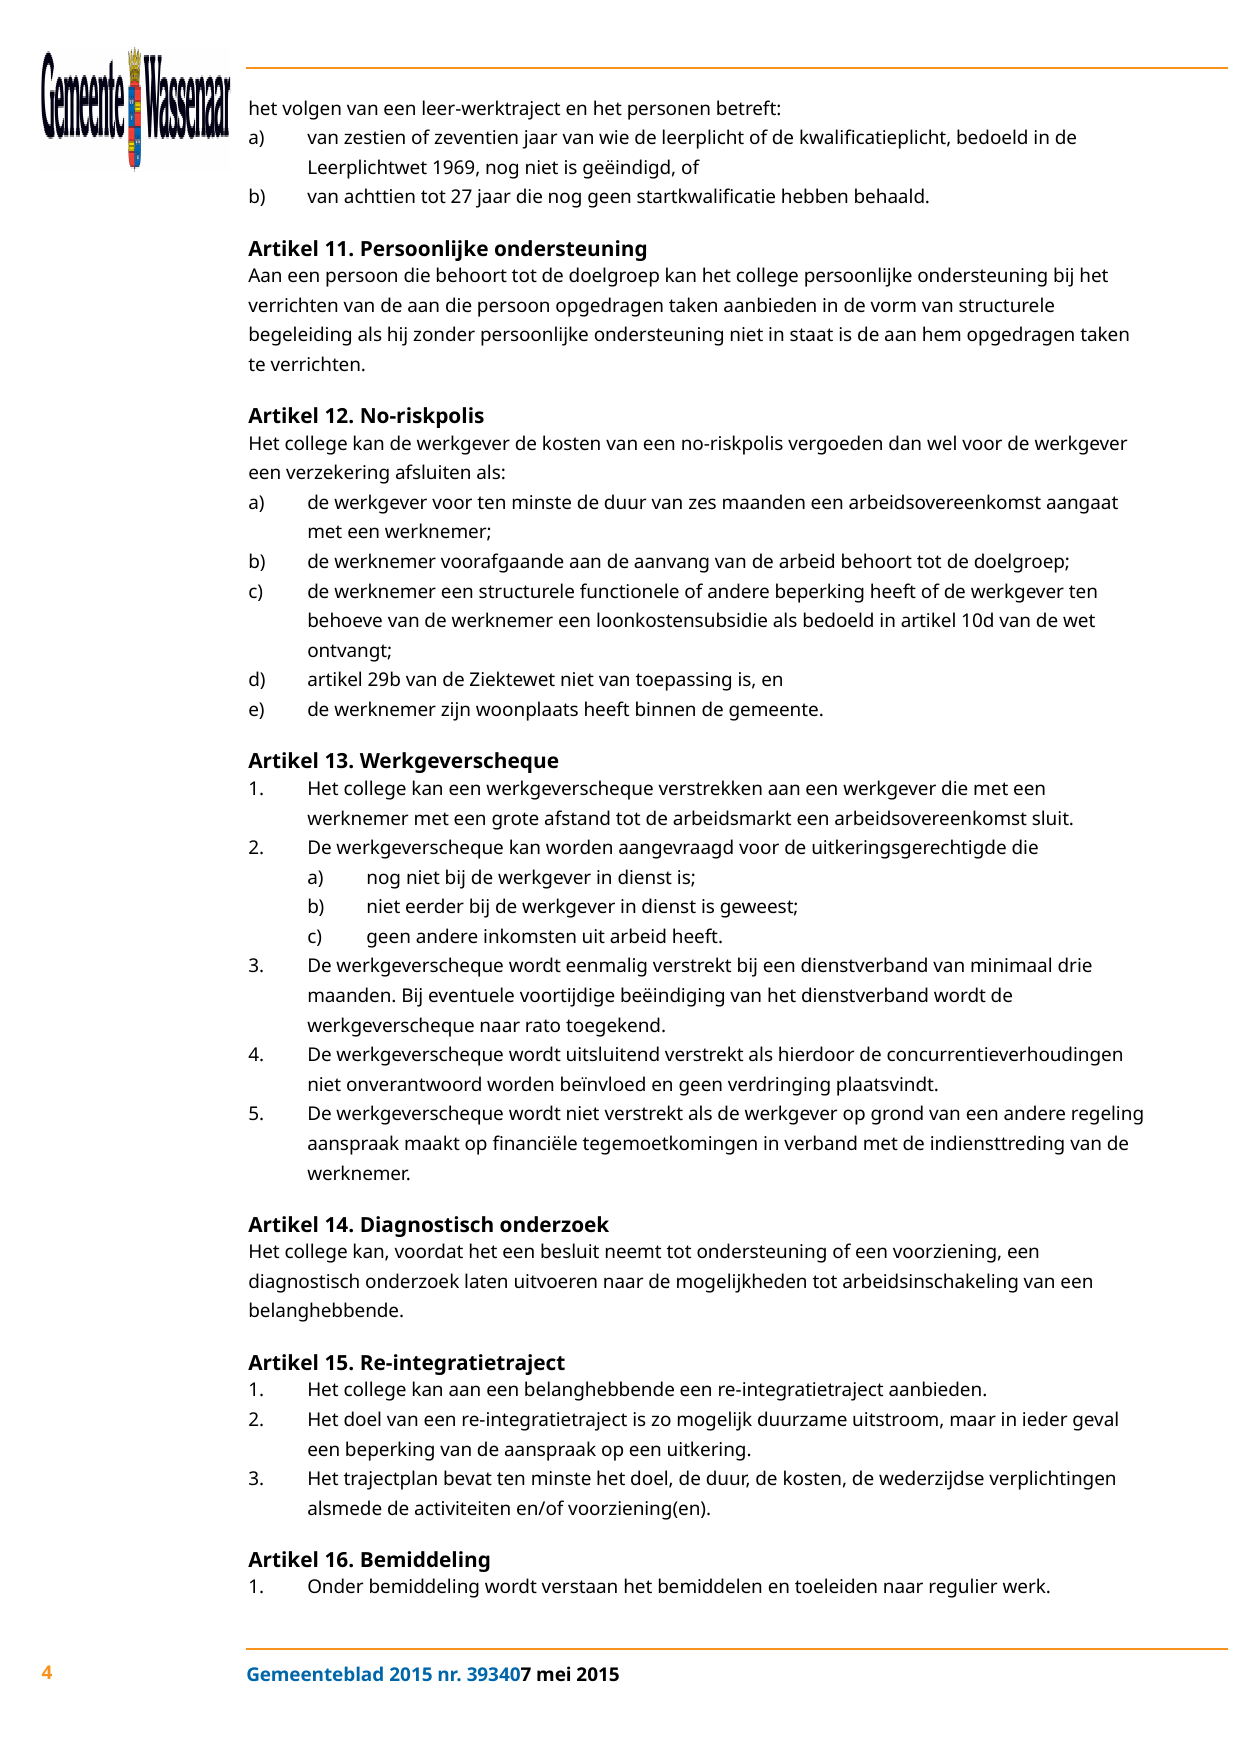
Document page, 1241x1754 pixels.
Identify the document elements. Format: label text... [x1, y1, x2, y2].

list Het doel van een re-integratietraject is zo mogelijk duurzame uitstroom, maar in ieder geval een beperking van de aanspraak op een uitkering. [248, 1406, 1152, 1461]
list De werkgeverscheque wordt eenmalig verstrekt bij een dienstverband van minimaal drie maanden. Bij eventuele voortijdige beëindiging van het dienstverband wordt de werkgeverscheque naar rato toegekend. [248, 953, 1152, 1037]
text Artikel 12. No-riskpolis [248, 402, 1152, 430]
text Artikel 16. Bemiddeling [248, 1545, 1152, 1574]
text Aan een persoon die behoort tot de doelgroep kan het college persoonlijke ondersteuning bij het verrichten van de aan die persoon opgedragen taken aanbieden in de vorm van structurele begeleiding als hij zonder persoonlijke ondersteuning niet in staat is de aan hem opgedragen taken te verrichten. [248, 262, 1152, 377]
text Het college kan de werkgever de kosten van een no-riskpolis vergoeden dan wel voor de werkgever een verzekering afsluiten als: [248, 430, 1152, 485]
text Artikel 14. Diagnostisch onderzoek [248, 1210, 1152, 1238]
list De werkgeverscheque wordt niet verstrekt als de werkgever op grond van een andere regeling aanspraak maakt op financiële tegemoetkomingen in verband met de indiensttreding van de werknemer. [248, 1101, 1152, 1185]
text Het college kan, voordat het een besluit neemt tot ondersteuning of een voorziening, een diagnostisch onderzoek laten uitvoeren naar de mogelijkheden tot arbeidsinschakeling van een belanghebbende. [248, 1238, 1152, 1323]
list geen andere inkomsten uit arbeid heeft. [307, 923, 1152, 949]
list de werknemer voorafgaande aan de aanvang van de arbeid behoort tot de doelgroep; [248, 548, 1152, 574]
list Het college kan aan een belanghebbende een re-integratietraject aanbieden. [248, 1377, 1152, 1402]
list de werknemer zijn woonplaats heeft binnen de gemeente. [248, 696, 1152, 722]
list De werkgeverscheque wordt uitsluitend verstrekt als hierdoor de concurrentieverhoudingen niet onverantwoord worden beïnvloed en geen verdringing plaatsvindt. [248, 1041, 1152, 1097]
list nog niet bij de werkgever in dienst is; [307, 864, 1152, 889]
list De werkgeverscheque kan worden aangevraagd voor de uitkeringsgerechtigde die [248, 834, 1152, 860]
list van zestien of zeventien jaar van wie de leerplicht of de kwalificatieplicht, bedoeld in de Leerplichtwet 1969, nog niet is geëindigd, of [248, 124, 1152, 180]
text het volgen van een leer-werktraject en het personen betreft: [248, 95, 1152, 121]
list van achttien tot 27 jaar die nog geen startkwalificatie hebben behaald. [248, 183, 1152, 209]
list artikel 29b van de Ziektewet niet van toepassing is, en [248, 667, 1152, 692]
list de werknemer een structurele functionele of andere beperking heeft of de werkgever ten behoeve van de werknemer een loonkostensubsidie als bedoeld in artikel 10d van de wet ontvangt; [248, 578, 1152, 663]
list niet eerder bij de werkgever in dienst is geweest; [307, 893, 1152, 919]
text Artikel 13. Werkgeverscheque [248, 747, 1152, 775]
list de werkgever voor ten minste de duur van zes maanden een arbeidsovereenkomst aangaat met een werknemer; [248, 489, 1152, 544]
list Het college kan een werkgeverscheque verstrekken aan een werkgever die met een werknemer met een grote afstand tot de arbeidsmarkt een arbeidsovereenkomst sluit. [248, 775, 1152, 830]
picture [41, 47, 231, 172]
list Het trajectplan bevat ten minste het doel, de duur, de kosten, de wederzijdse verplichtingen alsmede de activiteiten en/of voorziening(en). [248, 1465, 1152, 1521]
list Onder bemiddeling wordt verstaan het bemiddelen en toeleiden naar regulier werk. [248, 1574, 1152, 1599]
text Artikel 15. Re-integratietraject [248, 1348, 1152, 1377]
text Artikel 11. Persoonlijke ondersteuning [248, 234, 1152, 262]
